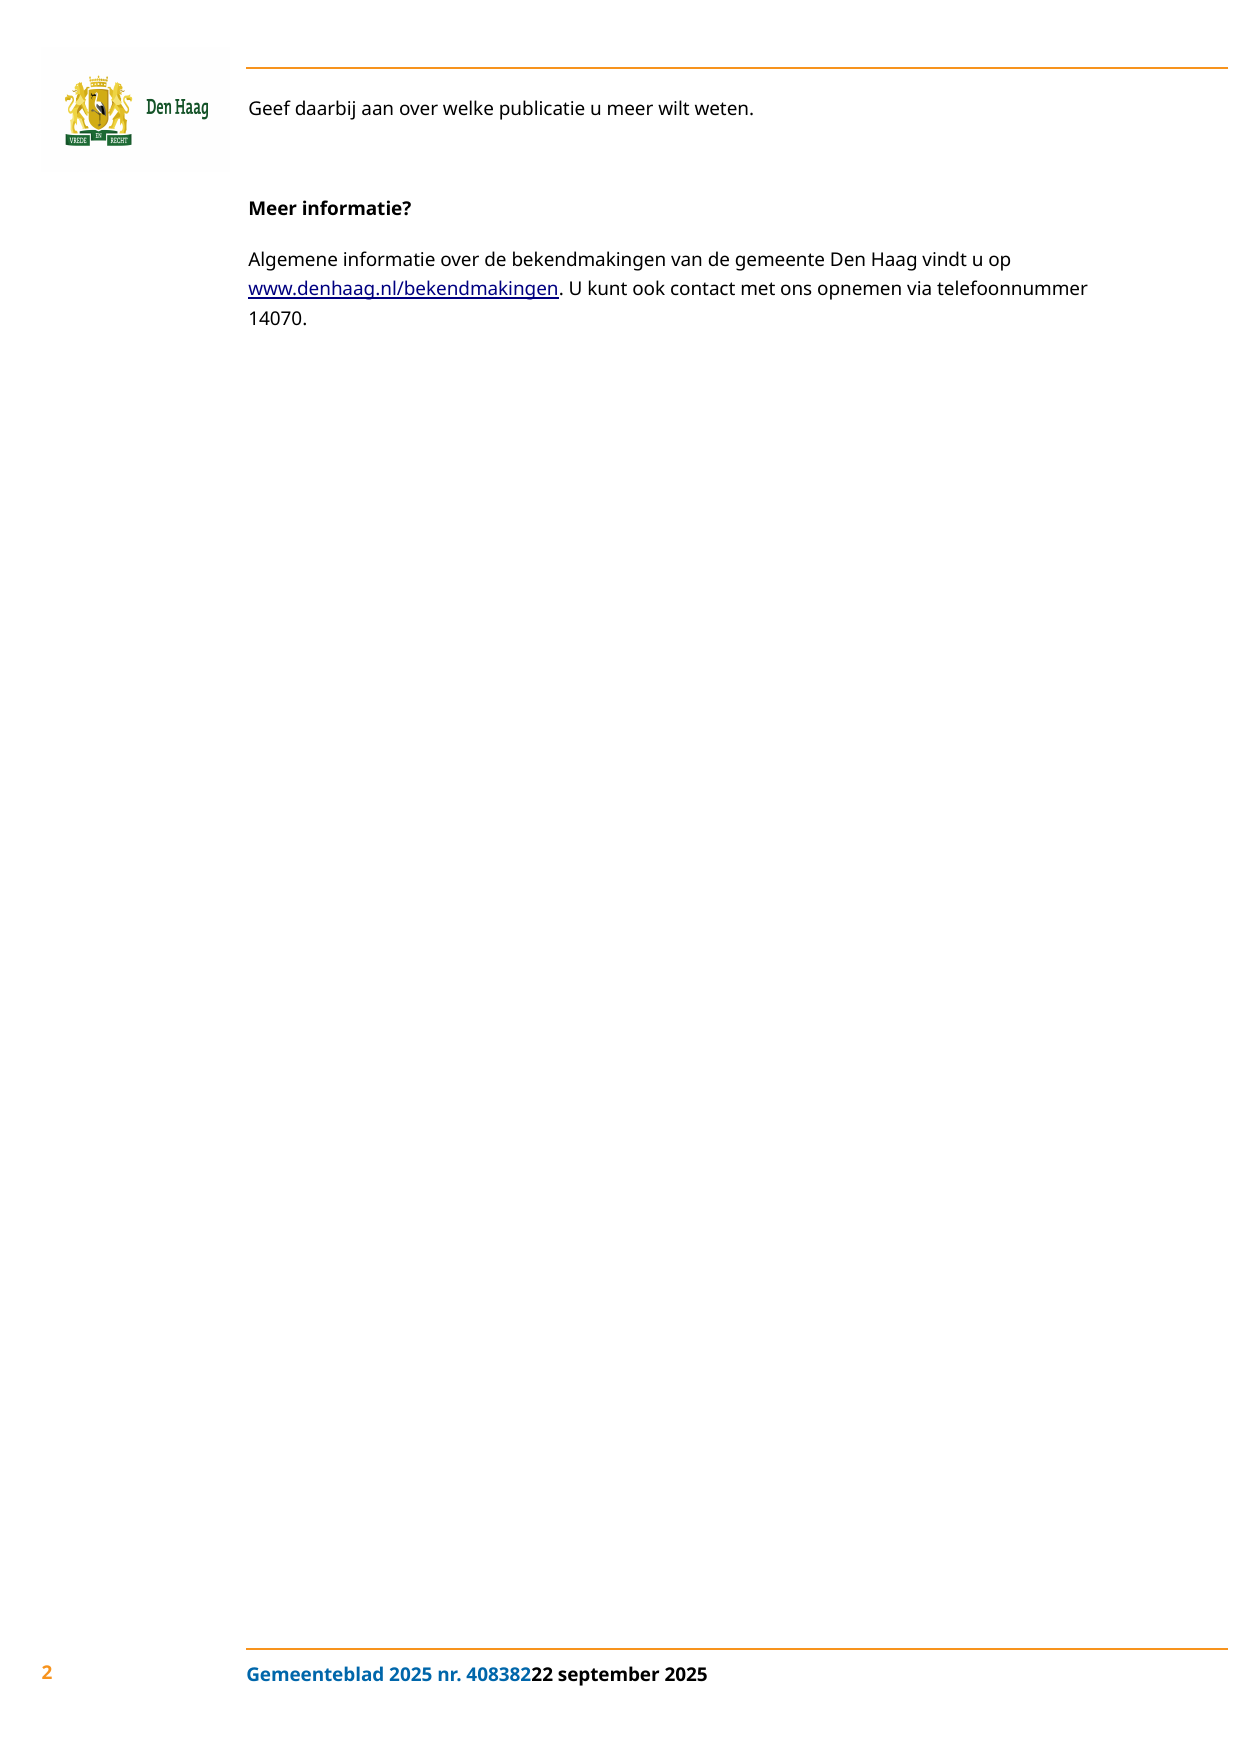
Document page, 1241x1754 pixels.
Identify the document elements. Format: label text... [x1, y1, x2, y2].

text Meer informatie? [248, 196, 1152, 221]
text Algemene informatie over de bekendmakingen van de gemeente Den Haag vindt u op www.denhaag.nl/bekendmakingen. U kunt ook contact met ons opnemen via telefoonnummer 14070. [248, 246, 1152, 331]
picture [41, 47, 231, 172]
text Geef daarbij aan over welke publicatie u meer wilt weten. [248, 95, 1152, 121]
